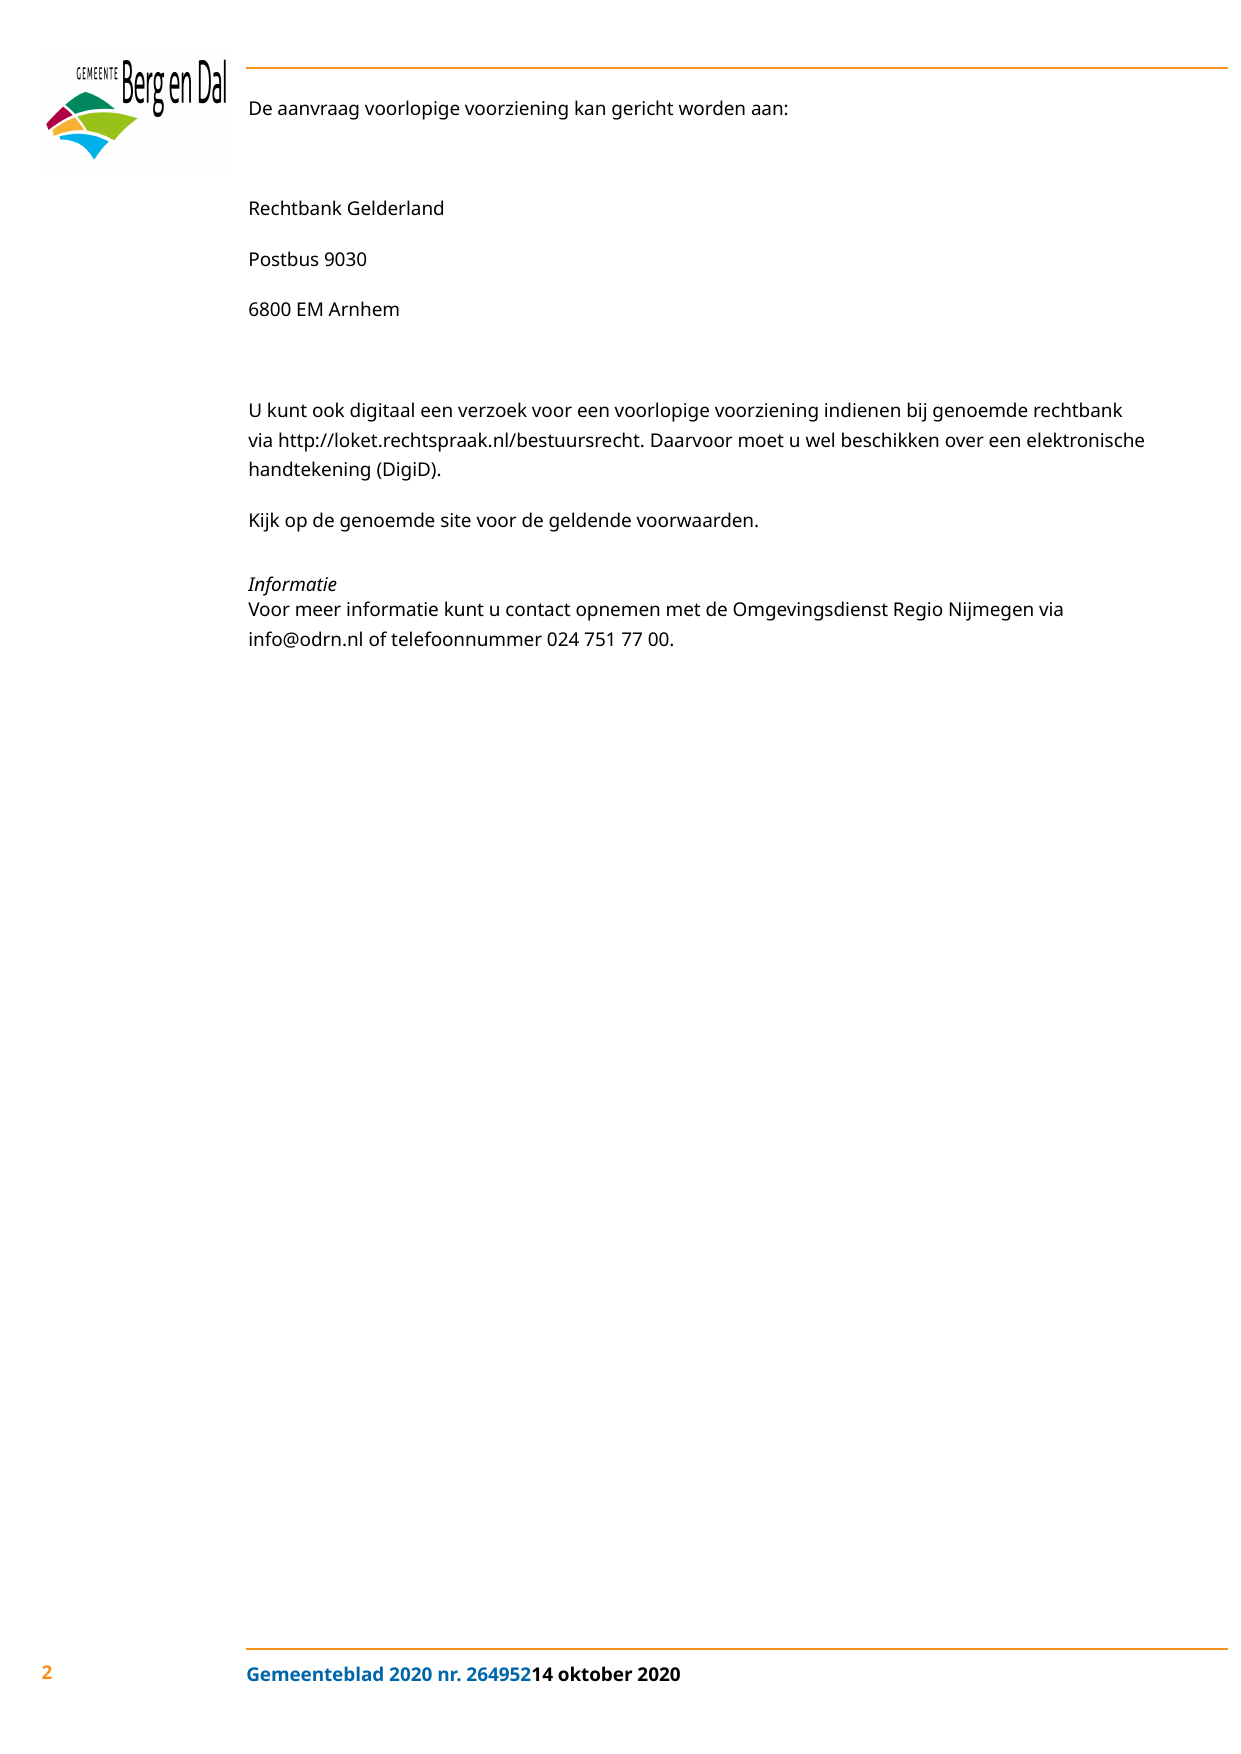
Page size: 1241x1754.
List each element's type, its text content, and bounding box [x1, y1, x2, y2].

text Voor meer informatie kunt u contact opnemen met de Omgevingsdienst Regio Nijmegen via info@odrn.nl of telefoonnummer 024 751 77 00. [248, 597, 1152, 652]
text De aanvraag voorlopige voorziening kan gericht worden aan: [248, 95, 1152, 121]
text Postbus 9030 [248, 246, 1152, 272]
text 6800 EM Arnhem [248, 296, 1152, 322]
picture [41, 47, 231, 172]
text Kijk op de genoemde site voor de geldende voorwaarden. [248, 507, 1152, 533]
text Informatie [248, 571, 1152, 597]
text U kunt ook digitaal een verzoek voor een voorlopige voorziening indienen bij genoemde rechtbank via http://loket.rechtspraak.nl/bestuursrecht. Daarvoor moet u wel beschikken over een elektronische handtekening (DigiD). [248, 397, 1152, 482]
text Rechtbank Gelderland [248, 196, 1152, 221]
